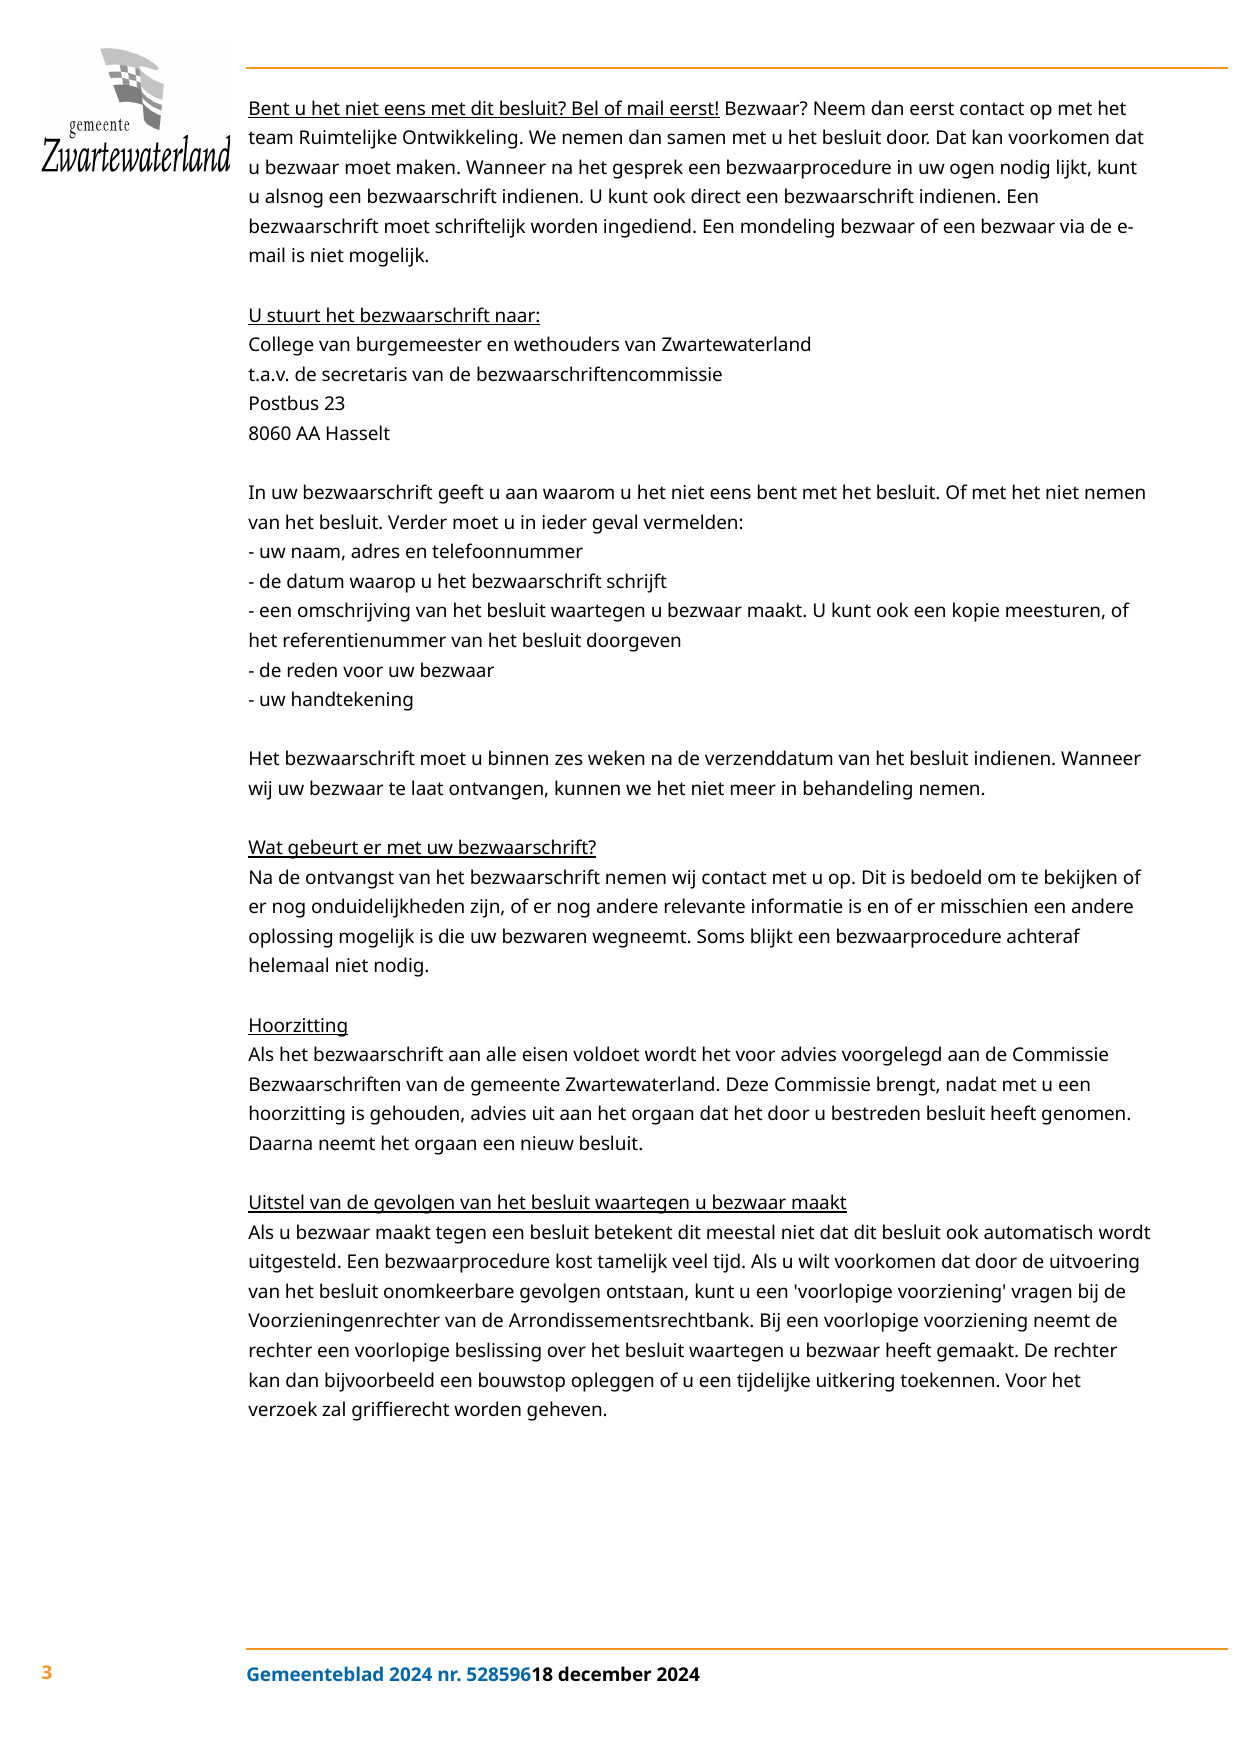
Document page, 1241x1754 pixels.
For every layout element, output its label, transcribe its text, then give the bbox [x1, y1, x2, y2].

text Postbus 23 [248, 391, 1152, 416]
text Bent u het niet eens met dit besluit? Bel of mail eerst! Bezwaar? Neem dan eerst contact op met het team Ruimtelijke Ontwikkeling. We nemen dan samen met u het besluit door. Dat kan voorkomen dat u bezwaar moet maken. Wanneer na het gesprek een bezwaarprocedure in uw ogen nodig lijkt, kunt u alsnog een bezwaarschrift indienen. U kunt ook direct een bezwaarschrift indienen. Een bezwaarschrift moet schriftelijk worden ingediend. Een mondeling bezwaar of een bezwaar via de e-mail is niet mogelijk. [248, 95, 1152, 268]
text Na de ontvangst van het bezwaarschrift nemen wij contact met u op. Dit is bedoeld om te bekijken of er nog onduidelijkheden zijn, of er nog andere relevante informatie is en of er misschien een andere oplossing mogelijk is die uw bezwaren wegneemt. Soms blijkt een bezwaarprocedure achteraf helemaal niet nodig. [248, 864, 1152, 978]
text 8060 AA Hasselt [248, 420, 1152, 446]
text - een omschrijving van het besluit waartegen u bezwaar maakt. U kunt ook een kopie meesturen, of het referentienummer van het besluit doorgeven [248, 598, 1152, 653]
text - uw naam, adres en telefoonnummer [248, 538, 1152, 564]
text Uitstel van de gevolgen van het besluit waartegen u bezwaar maakt [248, 1189, 1152, 1215]
text Als het bezwaarschrift aan alle eisen voldoet wordt het voor advies voorgelegd aan de Commissie Bezwaarschriften van de gemeente Zwartewaterland. Deze Commissie brengt, nadat met u een hoorzitting is gehouden, advies uit aan het orgaan dat het door u bestreden besluit heeft genomen. Daarna neemt het orgaan een nieuw besluit. [248, 1041, 1152, 1156]
text U stuurt het bezwaarschrift naar: [248, 302, 1152, 328]
text Wat gebeurt er met uw bezwaarschrift? [248, 834, 1152, 860]
text t.a.v. de secretaris van de bezwaarschriftencommissie [248, 361, 1152, 387]
text Hoorzitting [248, 1012, 1152, 1038]
picture [41, 47, 231, 172]
text - de datum waarop u het bezwaarschrift schrijft [248, 568, 1152, 594]
text - uw handtekening [248, 686, 1152, 712]
text College van burgemeester en wethouders van Zwartewaterland [248, 331, 1152, 357]
text - de reden voor uw bezwaar [248, 657, 1152, 683]
text In uw bezwaarschrift geeft u aan waarom u het niet eens bent met het besluit. Of met het niet nemen van het besluit. Verder moet u in ieder geval vermelden: [248, 479, 1152, 535]
text Als u bezwaar maakt tegen een besluit betekent dit meestal niet dat dit besluit ook automatisch wordt uitgesteld. Een bezwaarprocedure kost tamelijk veel tijd. Als u wilt voorkomen dat door de uitvoering van het besluit onomkeerbare gevolgen ontstaan, kunt u een 'voorlopige voorziening' vragen bij de Voorzieningenrechter van de Arrondissementsrechtbank. Bij een voorlopige voorziening neemt de rechter een voorlopige beslissing over het besluit waartegen u bezwaar heeft gemaakt. De rechter kan dan bijvoorbeeld een bouwstop opleggen of u een tijdelijke uitkering toekennen. Voor het verzoek zal griffierecht worden geheven. [248, 1219, 1152, 1422]
text Het bezwaarschrift moet u binnen zes weken na de verzenddatum van het besluit indienen. Wanneer wij uw bezwaar te laat ontvangen, kunnen we het niet meer in behandeling nemen. [248, 746, 1152, 801]
